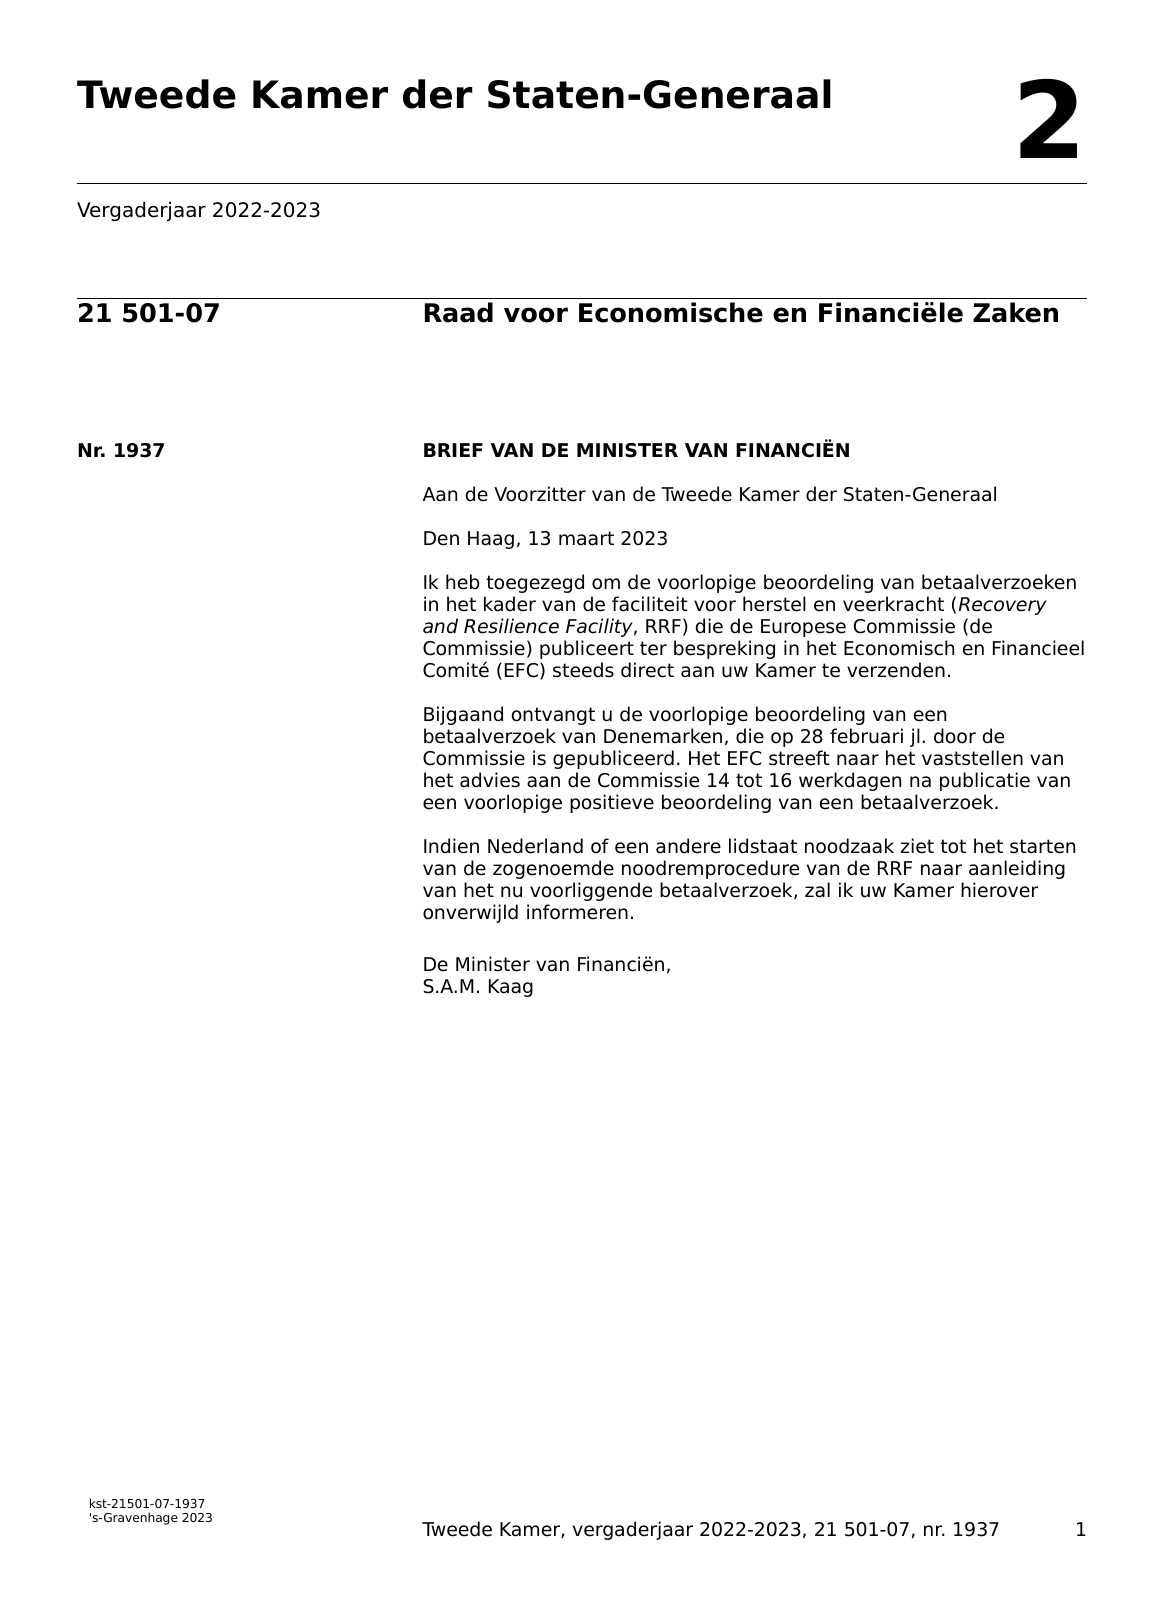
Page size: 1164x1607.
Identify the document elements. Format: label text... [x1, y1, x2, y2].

subtitle 21 501-07 Raad voor Economische en Financiële Zaken [77, 299, 1087, 329]
text Den Haag, 13 maart 2023 [422, 528, 1087, 550]
table_cell Vergaderjaar 2022-2023 [77, 184, 1087, 298]
text 's-Gravenhage 2023 [88, 1511, 323, 1525]
table_header 2 [886, 59, 1087, 183]
text De Minister van Financiën, S.A.M. Kaag [422, 954, 1087, 998]
table_header Tweede Kamer der Staten-Generaal [77, 59, 886, 183]
subtitle Nr. 1937 BRIEF VAN DE MINISTER VAN FINANCIËN [77, 440, 1087, 462]
text Indien Nederland of een andere lidstaat noodzaak ziet tot het starten van de zogenoemde noodremprocedure van de RRF naar aanleiding van het nu voorliggende betaalverzoek, zal ik uw Kamer hierover onverwijld informeren. [422, 836, 1087, 924]
text kst-21501-07-1937 [88, 1497, 323, 1511]
text Aan de Voorzitter van de Tweede Kamer der Staten-Generaal [422, 484, 1087, 506]
text Bijgaand ontvangt u de voorlopige beoordeling van een betaalverzoek van Denemarken, die op 28 februari jl. door de Commissie is gepubliceerd. Het EFC streeft naar het vaststellen van het advies aan de Commissie 14 tot 16 werkdagen na publicatie van een voorlopige positieve beoordeling van een betaalverzoek. [422, 704, 1087, 814]
text Ik heb toegezegd om de voorlopige beoordeling van betaalverzoeken in het kader van de faciliteit voor herstel en veerkracht (Recovery and Resilience Facility, RRF) die de Europese Commissie (de Commissie) publiceert ter bespreking in het Economisch en Financieel Comité (EFC) steeds direct aan uw Kamer te verzenden. [422, 572, 1087, 682]
